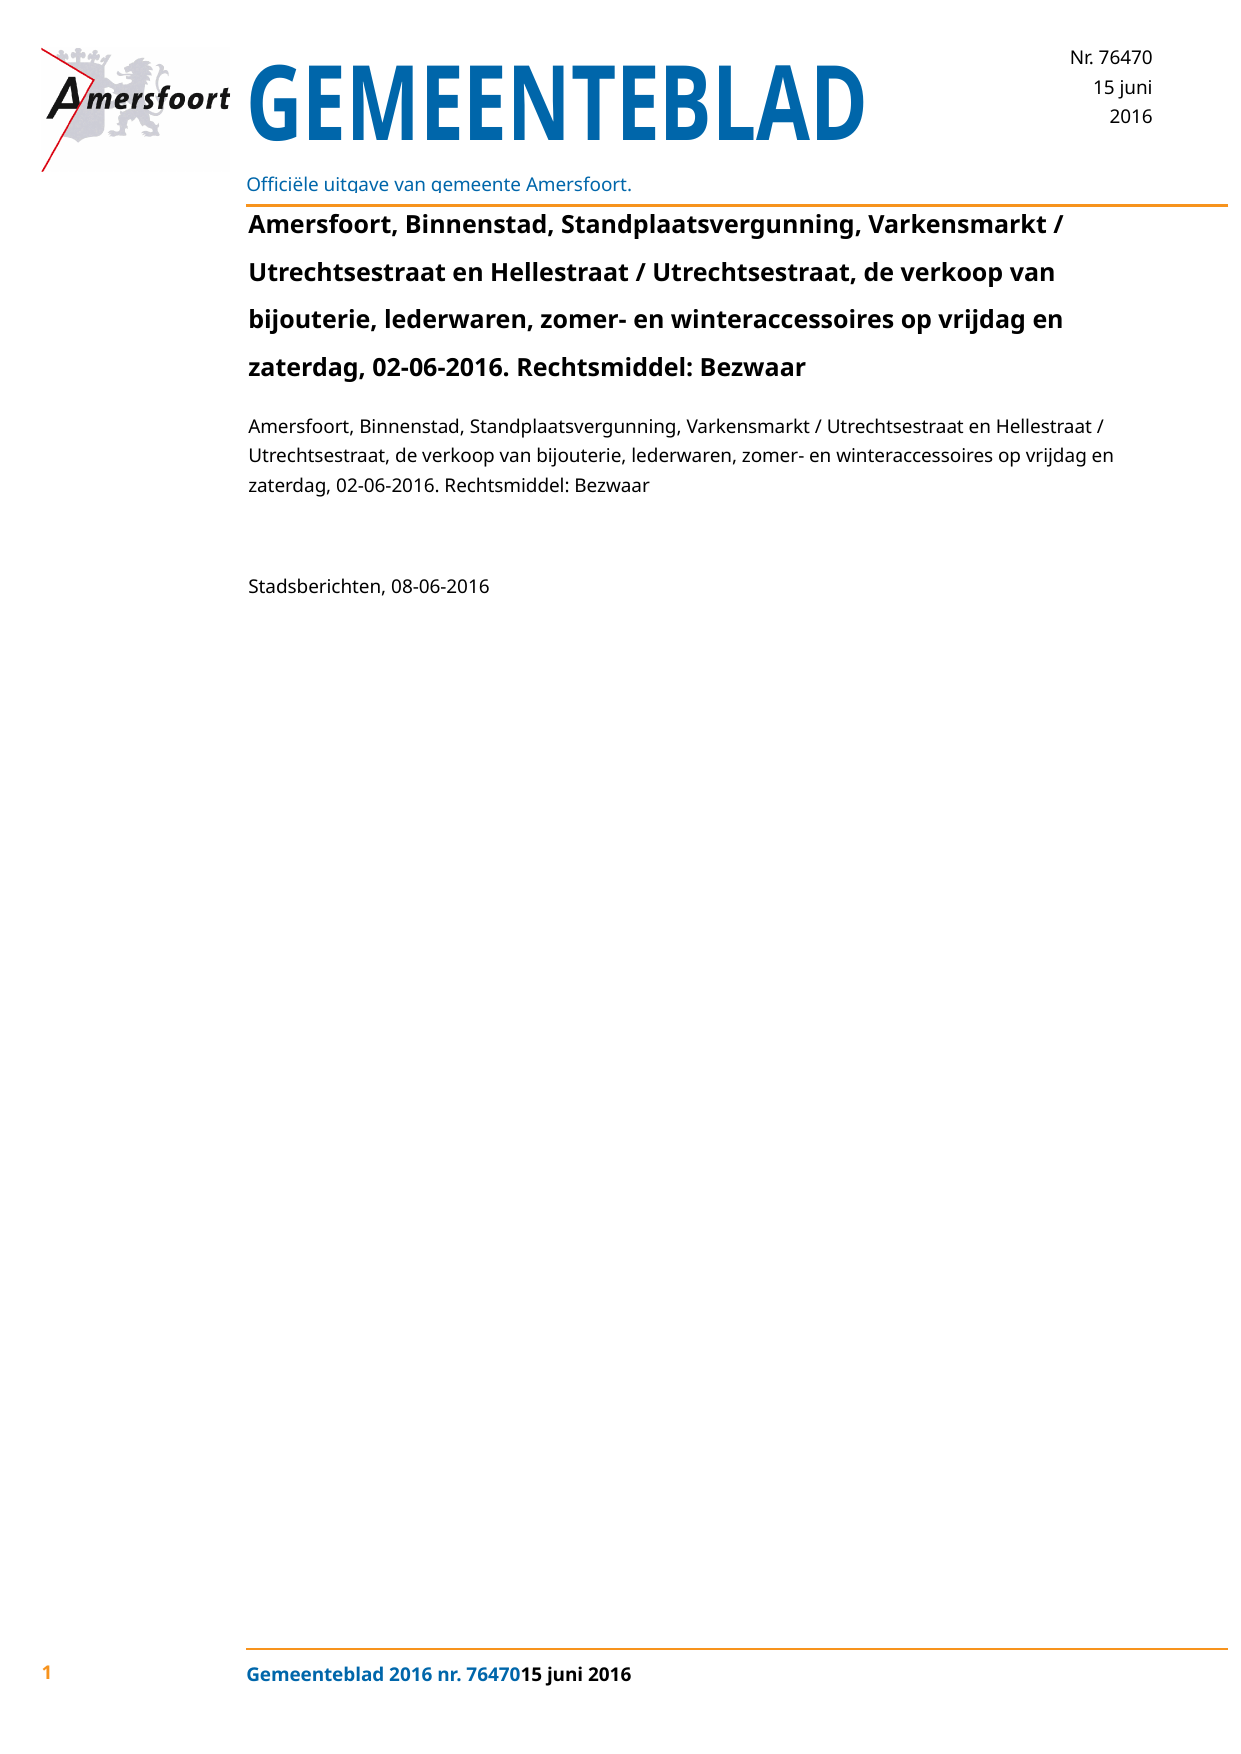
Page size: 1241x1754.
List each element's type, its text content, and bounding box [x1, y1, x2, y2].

text Amersfoort, Binnenstad, Standplaatsvergunning, Varkensmarkt / Utrechtsestraat en Hellestraat / Utrechtsestraat, de verkoop van bijouterie, lederwaren, zomer- en winteraccessoires op vrijdag en zaterdag, 02-06-2016. Rechtsmiddel: Bezwaar [248, 207, 1152, 384]
picture [41, 47, 231, 172]
text Stadsberichten, 08-06-2016 [248, 573, 1152, 599]
text Amersfoort, Binnenstad, Standplaatsvergunning, Varkensmarkt / Utrechtsestraat en Hellestraat / Utrechtsestraat, de verkoop van bijouterie, lederwaren, zomer- en winteraccessoires op vrijdag en zaterdag, 02-06-2016. Rechtsmiddel: Bezwaar [248, 413, 1152, 498]
